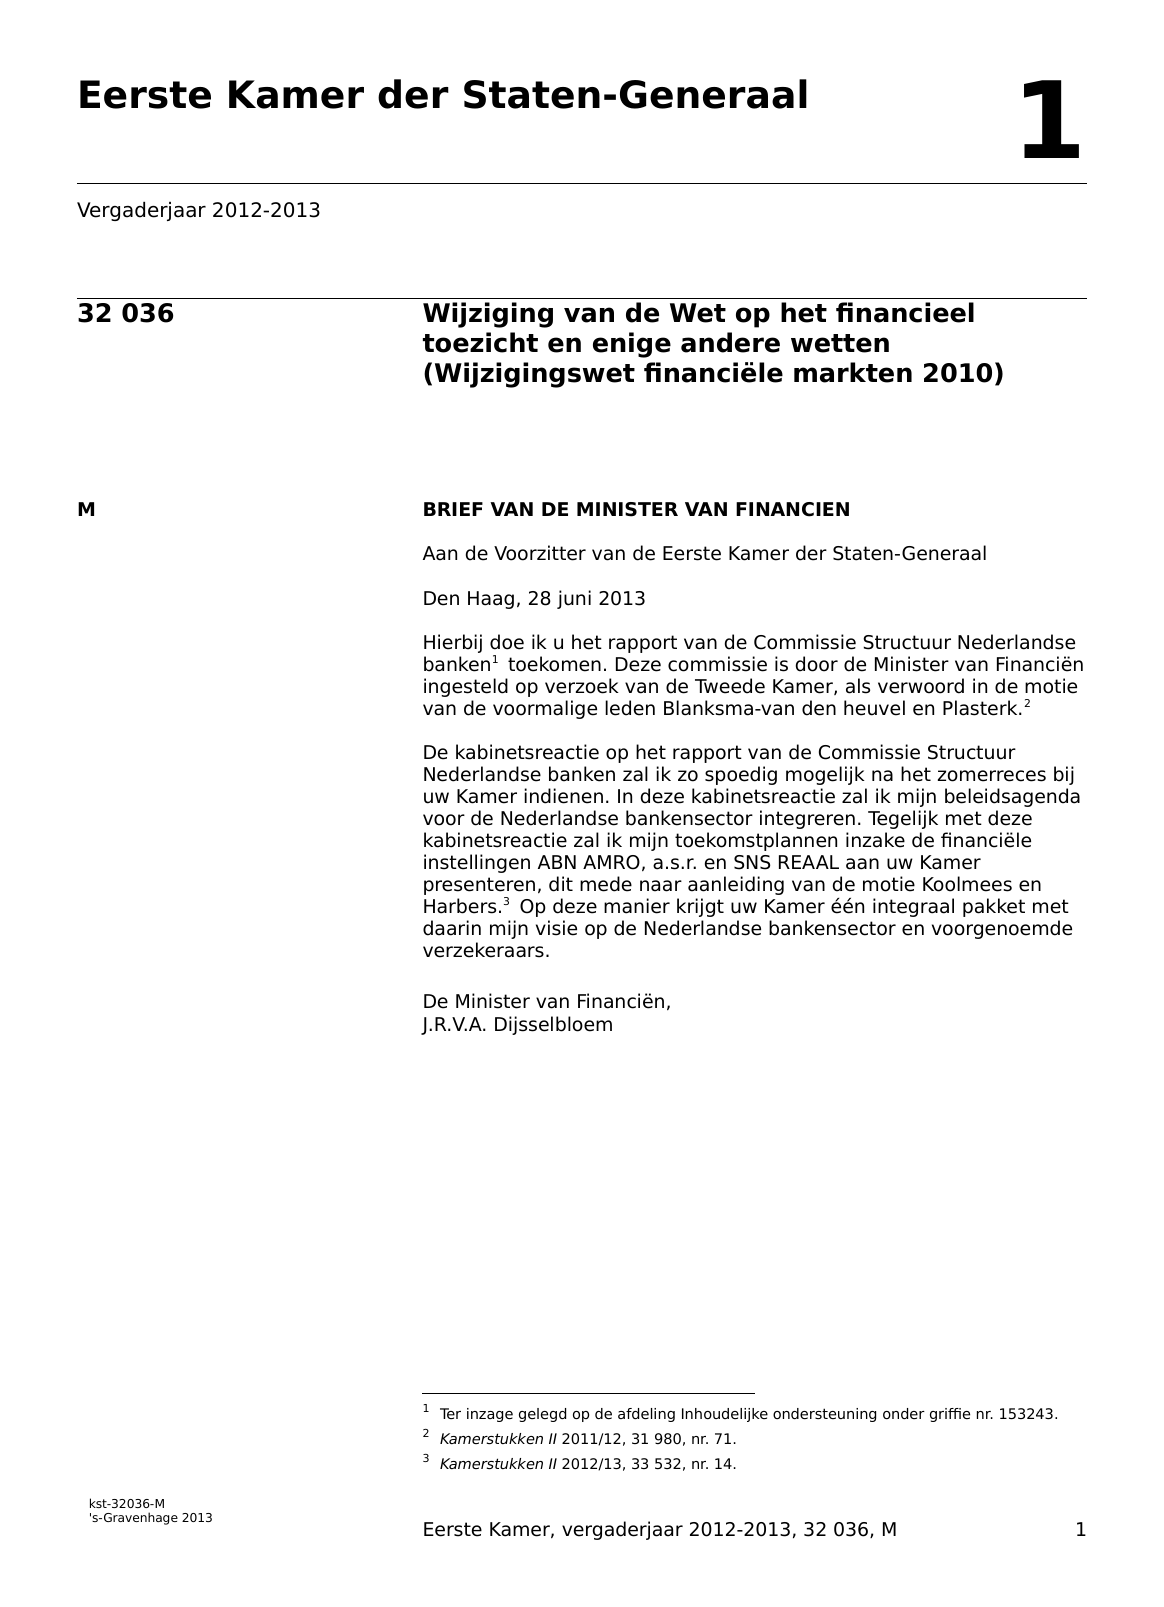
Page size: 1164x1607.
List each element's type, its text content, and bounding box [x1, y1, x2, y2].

subtitle M BRIEF VAN DE MINISTER VAN FINANCIEN [77, 499, 1087, 521]
text De kabinetsreactie op het rapport van de Commissie Structuur Nederlandse banken zal ik zo spoedig mogelijk na het zomerreces bij uw Kamer indienen. In deze kabinetsreactie zal ik mijn beleidsagenda voor de Nederlandse bankensector integreren. Tegelijk met deze kabinetsreactie zal ik mijn toekomstplannen inzake de financiële instellingen ABN AMRO, a.s.r. en SNS REAAL aan uw Kamer presenteren, dit mede naar aanleiding van de motie Koolmees en Harbers. Op deze manier krijgt uw Kamer één integraal pakket met daarin mijn visie op de Nederlandse bankensector en voorgenoemde verzekeraars. [422, 742, 1087, 961]
subtitle 32 036 Wijziging van de Wet op het financieel toezicht en enige andere wetten (Wijzigingswet financiële markten 2010) [77, 299, 1087, 388]
text Ter inzage gelegd op de afdeling Inhoudelijke ondersteuning onder griffie nr. 153243. [422, 1402, 1087, 1424]
text Aan de Voorzitter van de Eerste Kamer der Staten-Generaal [422, 543, 1087, 565]
table_header Eerste Kamer der Staten-Generaal [77, 59, 886, 183]
text Den Haag, 28 juni 2013 [422, 587, 1087, 609]
text De Minister van Financiën, J.R.V.A. Dijsselbloem [422, 991, 1087, 1035]
text Kamerstukken II 2011/12, 31 980, nr. 71. [422, 1427, 1087, 1449]
text Hierbij doe ik u het rapport van de Commissie Structuur Nederlandse banken toekomen. Deze commissie is door de Minister van Financiën ingesteld op verzoek van de Tweede Kamer, als verwoord in de motie van de voormalige leden Blanksma-van den heuvel en Plasterk. [422, 632, 1087, 719]
table_cell Vergaderjaar 2012-2013 [77, 184, 1087, 298]
text kst-32036-M [88, 1497, 323, 1511]
text Kamerstukken II 2012/13, 33 532, nr. 14. [422, 1452, 1087, 1474]
text 's-Gravenhage 2013 [88, 1511, 323, 1525]
table_header 1 [886, 59, 1087, 183]
